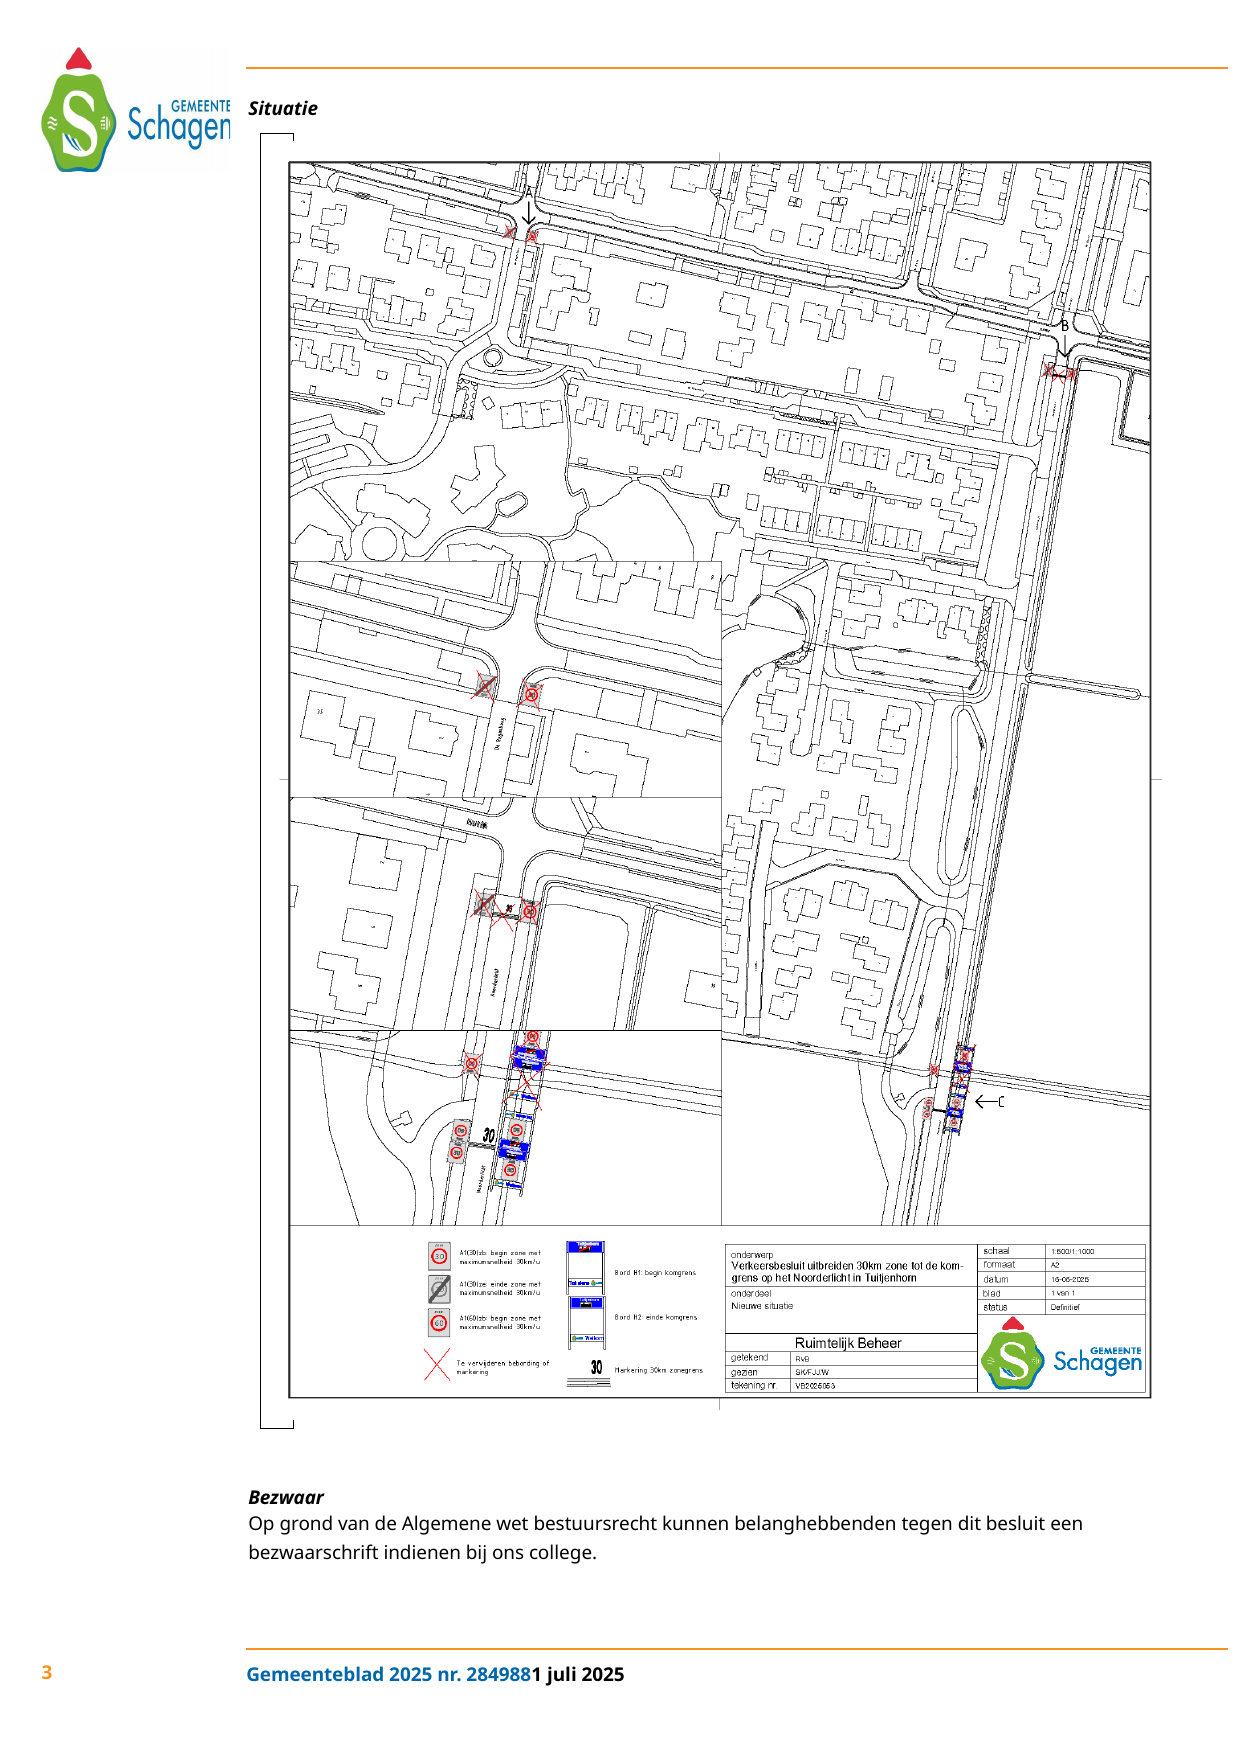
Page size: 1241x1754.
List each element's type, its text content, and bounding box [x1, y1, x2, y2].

picture [268, 141, 1173, 1420]
text Op grond van de Algemene wet bestuursrecht kunnen belanghebbenden tegen dit besluit een bezwaarschrift indienen bij ons college. [248, 1510, 1152, 1565]
text Situatie [248, 95, 1152, 121]
text Bezwaar [248, 1484, 1152, 1510]
picture [41, 47, 231, 172]
